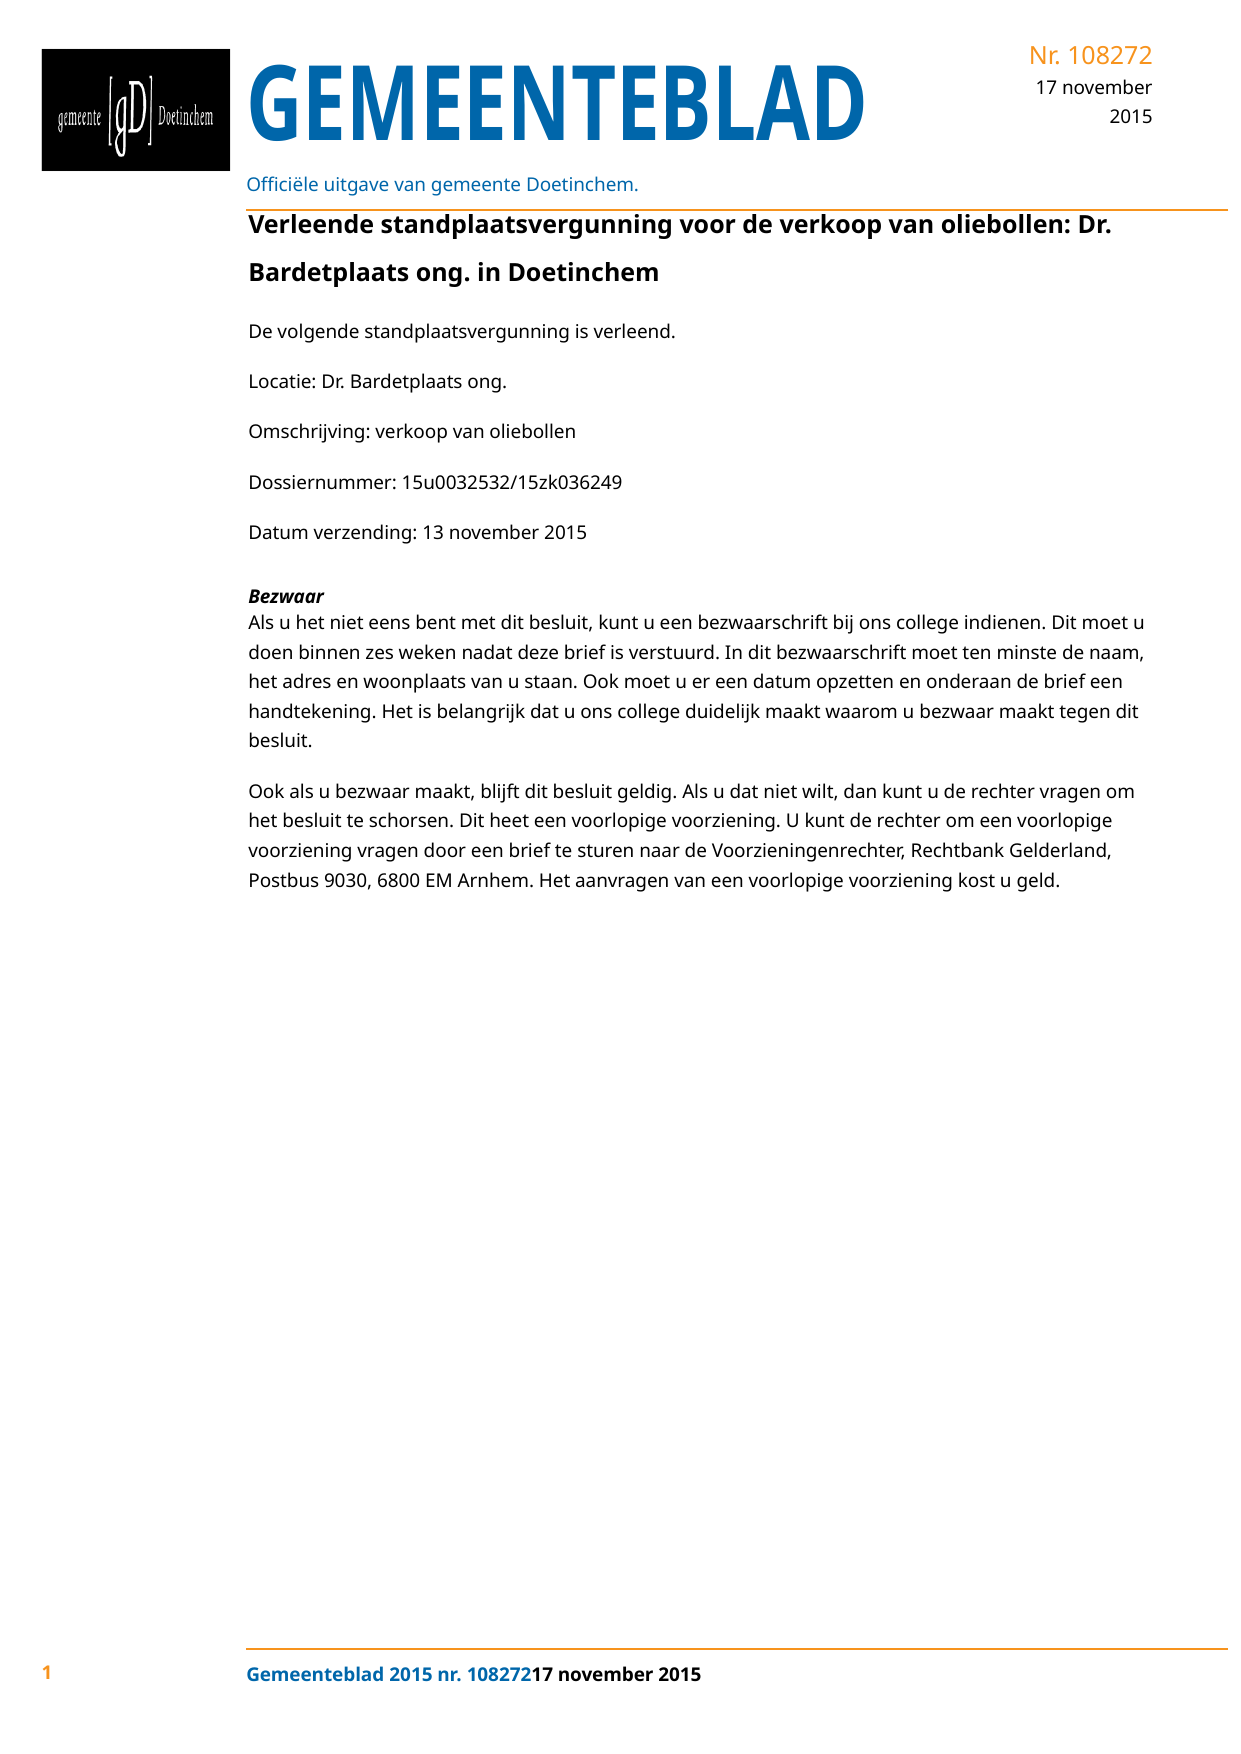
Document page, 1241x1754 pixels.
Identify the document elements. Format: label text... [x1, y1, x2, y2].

text Ook als u bezwaar maakt, blijft dit besluit geldig. Als u dat niet wilt, dan kunt u de rechter vragen om het besluit te schorsen. Dit heet een voorlopige voorziening. U kunt de rechter om een voorlopige voorziening vragen door een brief te sturen naar de Voorzieningenrechter, Rechtbank Gelderland, Postbus 9030, 6800 EM Arnhem. Het aanvragen van een voorlopige voorziening kost u geld. [248, 778, 1152, 892]
text Datum verzending: 13 november 2015 [248, 519, 1152, 545]
text Omschrijving: verkoop van oliebollen [248, 419, 1152, 444]
text Dossiernummer: 15u0032532/15zk036249 [248, 469, 1152, 495]
text De volgende standplaatsvergunning is verleend. [248, 318, 1152, 344]
text Bezwaar [248, 583, 1152, 609]
text Als u het niet eens bent met dit besluit, kunt u een bezwaarschrift bij ons college indienen. Dit moet u doen binnen zes weken nadat deze brief is verstuurd. In dit bezwaarschrift moet ten minste de naam, het adres en woonplaats van u staan. Ook moet u er een datum opzetten en onderaan de brief een handtekening. Het is belangrijk dat u ons college duidelijk maakt waarom u bezwaar maakt tegen dit besluit. [248, 609, 1152, 753]
text Locatie: Dr. Bardetplaats ong. [248, 368, 1152, 394]
picture [41, 47, 231, 172]
text Verleende standplaatsvergunning voor de verkoop van oliebollen: Dr. Bardetplaats ong. in Doetinchem [248, 211, 1152, 288]
